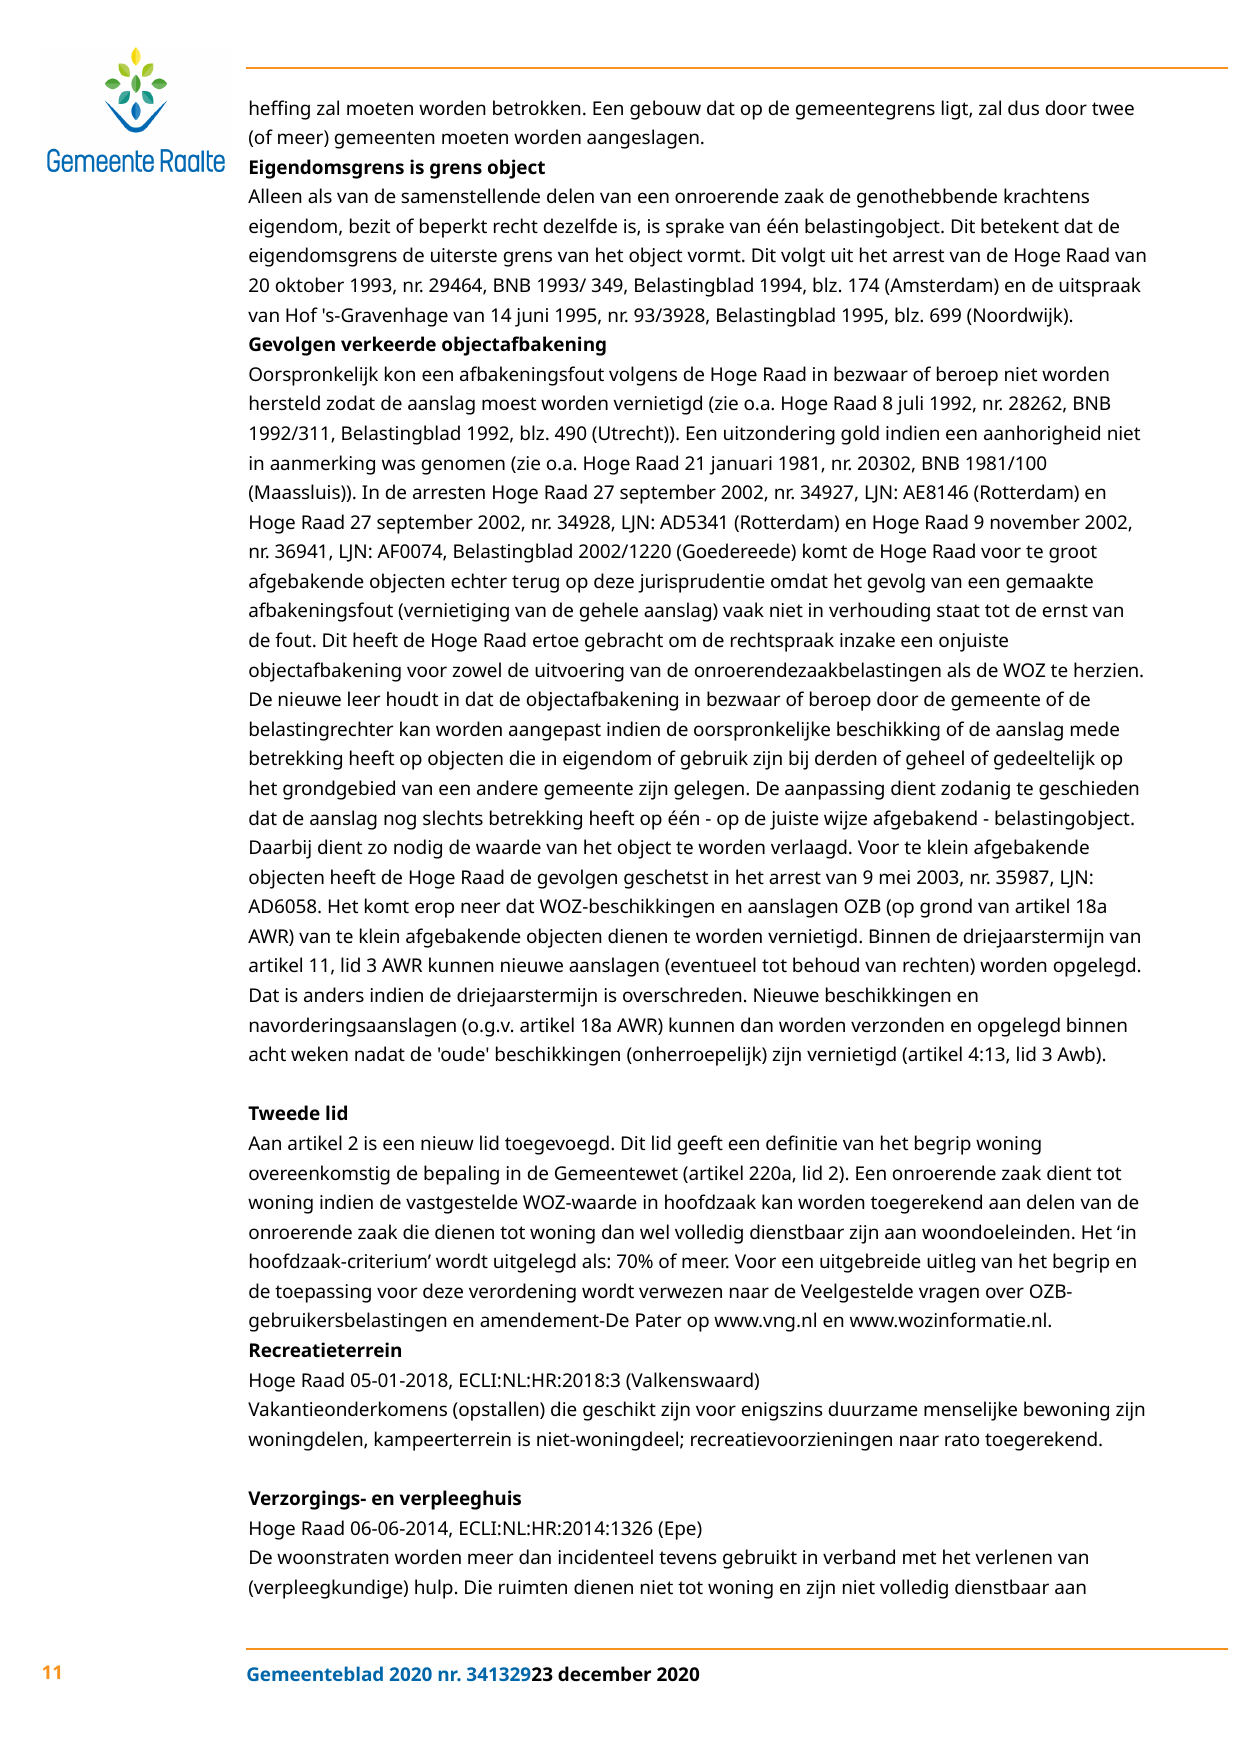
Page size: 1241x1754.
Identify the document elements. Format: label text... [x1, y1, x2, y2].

text Gevolgen verkeerde objectafbakening [248, 331, 1152, 357]
text Hoge Raad 06-06-2014, ECLI:NL:HR:2014:1326 (Epe) [248, 1515, 1152, 1541]
text Recreatieterrein [248, 1337, 1152, 1363]
text De woonstraten worden meer dan incidenteel tevens gebruikt in verband met het verlenen van (verpleegkundige) hulp. Die ruimten dienen niet tot woning en zijn niet volledig dienstbaar aan [248, 1544, 1152, 1600]
text Hoge Raad 05-01-2018, ECLI:NL:HR:2018:3 (Valkenswaard) [248, 1367, 1152, 1393]
text Vakantieonderkomens (opstallen) die geschikt zijn voor enigszins duurzame menselijke bewoning zijn woningdelen, kampeerterrein is niet-woningdeel; recreatievoorzieningen naar rato toegerekend. [248, 1396, 1152, 1452]
text Oorspronkelijk kon een afbakeningsfout volgens de Hoge Raad in bezwaar of beroep niet worden hersteld zodat de aanslag moest worden vernietigd (zie o.a. Hoge Raad 8 juli 1992, nr. 28262, BNB 1992/311, Belastingblad 1992, blz. 490 (Utrecht)). Een uitzondering gold indien een aanhorigheid niet in aanmerking was genomen (zie o.a. Hoge Raad 21 januari 1981, nr. 20302, BNB 1981/100 (Maassluis)). In de arresten Hoge Raad 27 september 2002, nr. 34927, LJN: AE8146 (Rotterdam) en Hoge Raad 27 september 2002, nr. 34928, LJN: AD5341 (Rotterdam) en Hoge Raad 9 november 2002, nr. 36941, LJN: AF0074, Belastingblad 2002/1220 (Goedereede) komt de Hoge Raad voor te groot afgebakende objecten echter terug op deze jurisprudentie omdat het gevolg van een gemaakte afbakeningsfout (vernietiging van de gehele aanslag) vaak niet in verhouding staat tot de ernst van de fout. Dit heeft de Hoge Raad ertoe gebracht om de rechtspraak inzake een onjuiste objectafbakening voor zowel de uitvoering van de onroerendezaakbelastingen als de WOZ te herzien. De nieuwe leer houdt in dat de objectafbakening in bezwaar of beroep door de gemeente of de belastingrechter kan worden aangepast indien de oorspronkelijke beschikking of de aanslag mede betrekking heeft op objecten die in eigendom of gebruik zijn bij derden of geheel of gedeeltelijk op het grondgebied van een andere gemeente zijn gelegen. De aanpassing dient zodanig te geschieden dat de aanslag nog slechts betrekking heeft op één - op de juiste wijze afgebakend - belastingobject. Daarbij dient zo nodig de waarde van het object te worden verlaagd. Voor te klein afgebakende objecten heeft de Hoge Raad de gevolgen geschetst in het arrest van 9 mei 2003, nr. 35987, LJN: AD6058. Het komt erop neer dat WOZ-beschikkingen en aanslagen OZB (op grond van artikel 18a AWR) van te klein afgebakende objecten dienen te worden vernietigd. Binnen de driejaarstermijn van artikel 11, lid 3 AWR kunnen nieuwe aanslagen (eventueel tot behoud van rechten) worden opgelegd. Dat is anders indien de driejaarstermijn is overschreden. Nieuwe beschikkingen en navorderingsaanslagen (o.g.v. artikel 18a AWR) kunnen dan worden verzonden en opgelegd binnen acht weken nadat de 'oude' beschikkingen (onherroepelijk) zijn vernietigd (artikel 4:13, lid 3 Awb). [248, 361, 1152, 1067]
text Aan artikel 2 is een nieuw lid toegevoegd. Dit lid geeft een definitie van het begrip woning overeenkomstig de bepaling in de Gemeentewet (artikel 220a, lid 2). Een onroerende zaak dient tot woning indien de vastgestelde WOZ-waarde in hoofdzaak kan worden toegerekend aan delen van de onroerende zaak die dienen tot woning dan wel volledig dienstbaar zijn aan woondoeleinden. Het ‘in hoofdzaak-criterium’ wordt uitgelegd als: 70% of meer. Voor een uitgebreide uitleg van het begrip en de toepassing voor deze verordening wordt verwezen naar de Veelgestelde vragen over OZB-gebruikersbelastingen en amendement-De Pater op www.vng.nl en www.wozinformatie.nl. [248, 1130, 1152, 1333]
text Verzorgings- en verpleeghuis [248, 1485, 1152, 1511]
text Tweede lid [248, 1101, 1152, 1126]
picture [41, 47, 231, 172]
text heffing zal moeten worden betrokken. Een gebouw dat op de gemeentegrens ligt, zal dus door twee (of meer) gemeenten moeten worden aangeslagen. [248, 95, 1152, 150]
text Eigendomsgrens is grens object [248, 154, 1152, 180]
text Alleen als van de samenstellende delen van een onroerende zaak de genothebbende krachtens eigendom, bezit of beperkt recht dezelfde is, is sprake van één belastingobject. Dit betekent dat de eigendomsgrens de uiterste grens van het object vormt. Dit volgt uit het arrest van de Hoge Raad van 20 oktober 1993, nr. 29464, BNB 1993/ 349, Belastingblad 1994, blz. 174 (Amsterdam) en de uitspraak van Hof 's-Gravenhage van 14 juni 1995, nr. 93/3928, Belastingblad 1995, blz. 699 (Noordwijk). [248, 183, 1152, 328]
